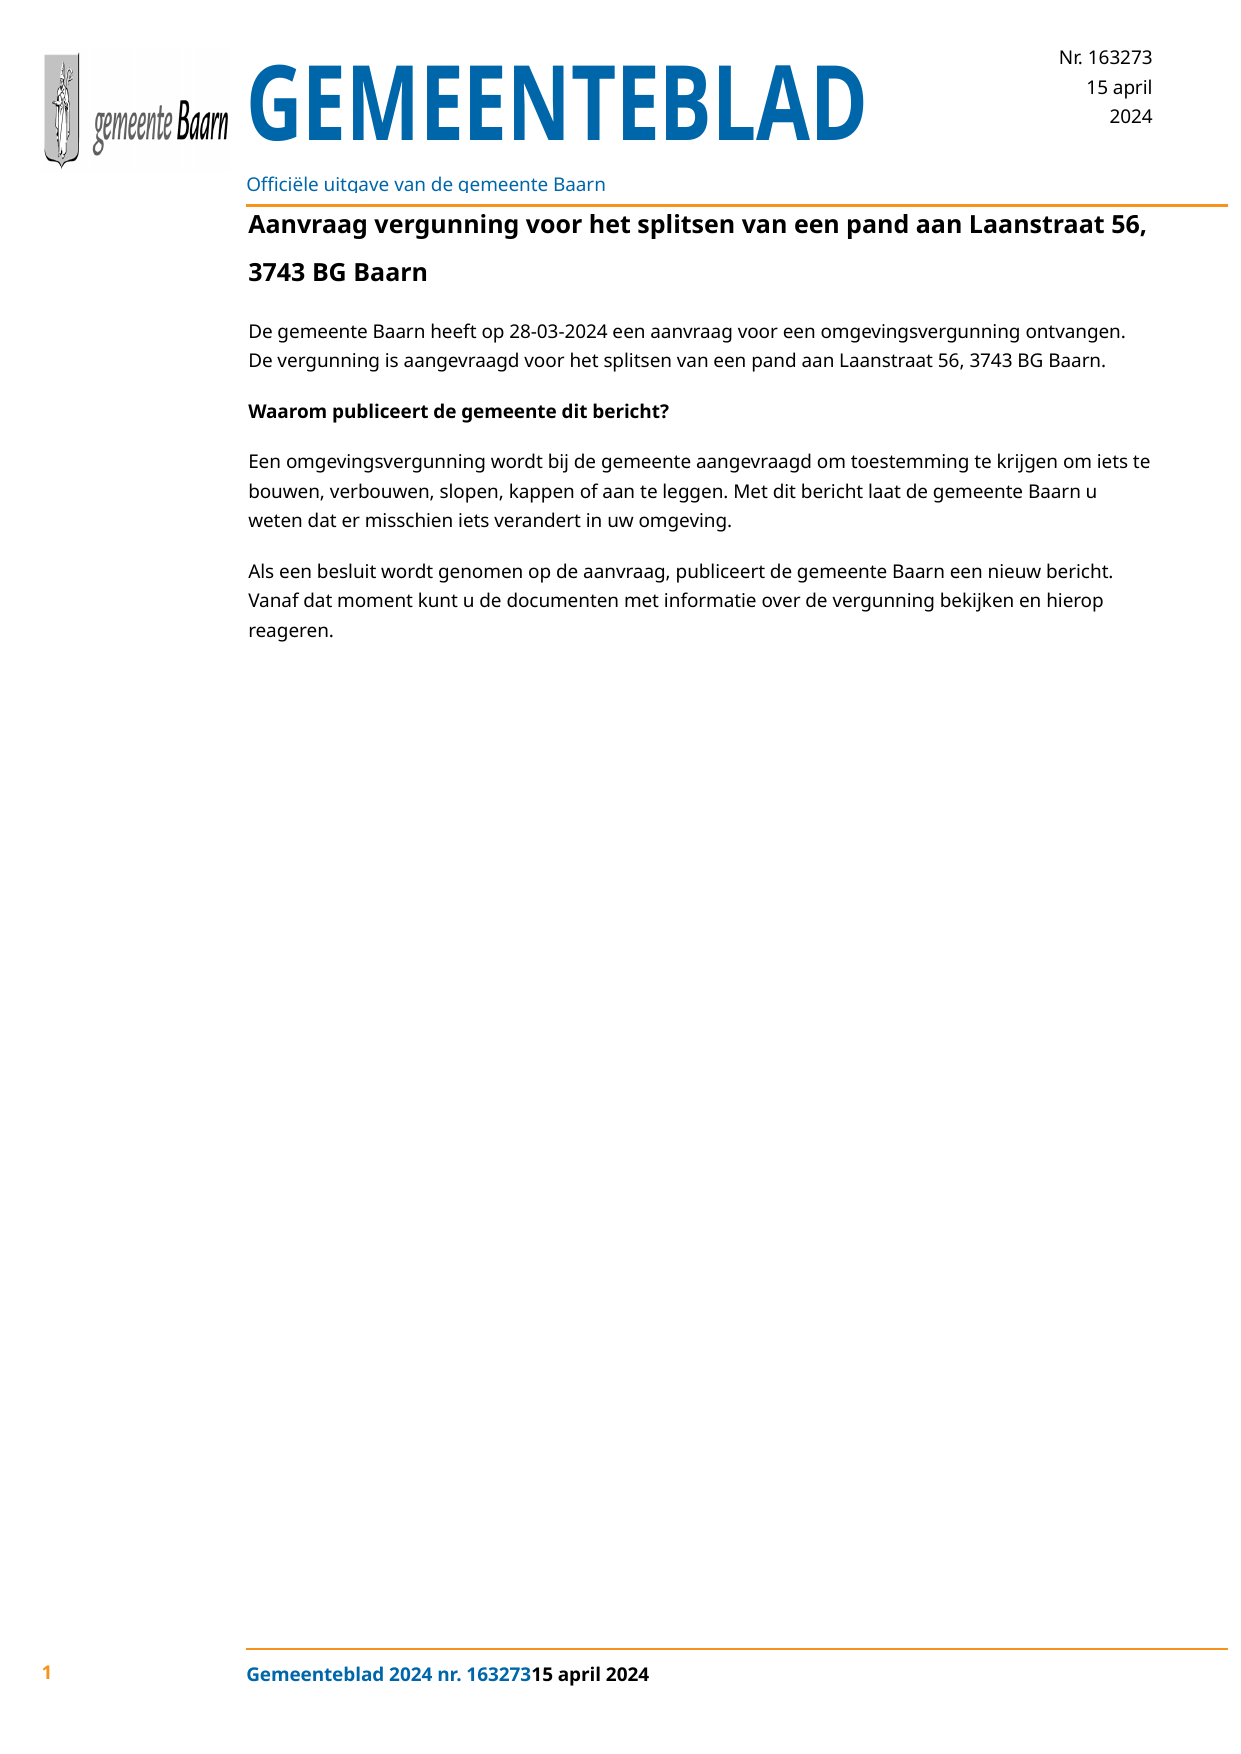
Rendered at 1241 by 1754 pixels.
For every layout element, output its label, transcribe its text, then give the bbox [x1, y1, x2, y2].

text Een omgevingsvergunning wordt bij de gemeente aangevraagd om toestemming te krijgen om iets te bouwen, verbouwen, slopen, kappen of aan te leggen. Met dit bericht laat de gemeente Baarn u weten dat er misschien iets verandert in uw omgeving. [248, 448, 1152, 533]
text Aanvraag vergunning voor het splitsen van een pand aan Laanstraat 56, 3743 BG Baarn [248, 207, 1152, 288]
text De gemeente Baarn heeft op 28-03-2024 een aanvraag voor een omgevingsvergunning ontvangen. De vergunning is aangevraagd voor het splitsen van een pand aan Laanstraat 56, 3743 BG Baarn. [248, 318, 1152, 373]
picture [41, 47, 231, 172]
text Als een besluit wordt genomen op de aanvraag, publiceert de gemeente Baarn een nieuw bericht. Vanaf dat moment kunt u de documenten met informatie over de vergunning bekijken en hierop reageren. [248, 558, 1152, 643]
text Waarom publiceert de gemeente dit bericht? [248, 398, 1152, 424]
